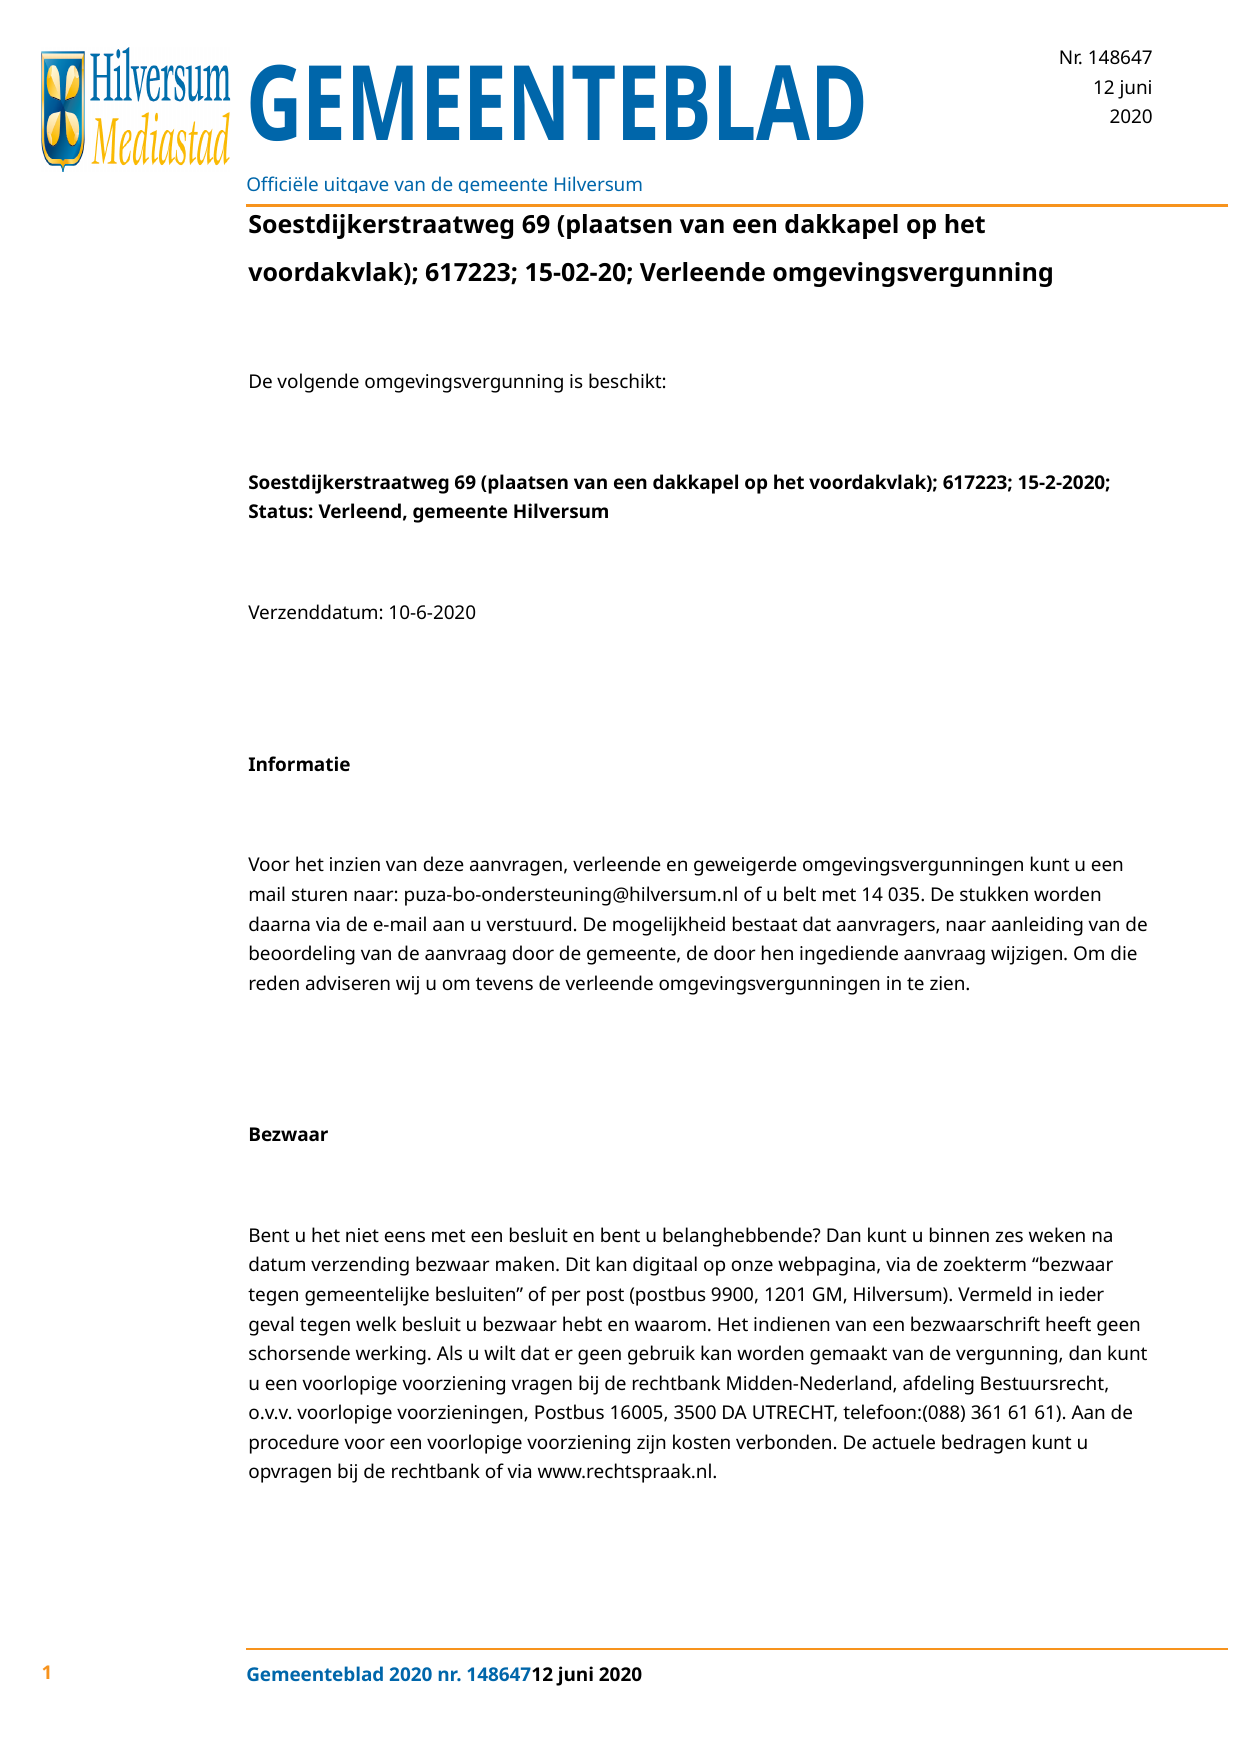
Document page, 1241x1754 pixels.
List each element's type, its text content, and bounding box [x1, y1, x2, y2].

text De volgende omgevingsvergunning is beschikt: [248, 368, 1152, 394]
text Soestdijkerstraatweg 69 (plaatsen van een dakkapel op het voordakvlak); 617223; 15-02-20; Verleende omgevingsvergunning [248, 207, 1152, 288]
text Voor het inzien van deze aanvragen, verleende en geweigerde omgevingsvergunningen kunt u een mail sturen naar: puza-bo-ondersteuning@hilversum.nl of u belt met 14 035. De stukken worden daarna via de e-mail aan u verstuurd. De mogelijkheid bestaat dat aanvragers, naar aanleiding van de beoordeling van de aanvraag door de gemeente, de door hen ingediende aanvraag wijzigen. Om die reden adviseren wij u om tevens de verleende omgevingsvergunningen in te zien. [248, 852, 1152, 996]
text Soestdijkerstraatweg 69 (plaatsen van een dakkapel op het voordakvlak); 617223; 15-2-2020; Status: Verleend, gemeente Hilversum [248, 469, 1152, 524]
picture [41, 47, 231, 172]
text Verzenddatum: 10-6-2020 [248, 599, 1152, 625]
text Bezwaar [248, 1121, 1152, 1147]
text Bent u het niet eens met een besluit en bent u belanghebbende? Dan kunt u binnen zes weken na datum verzending bezwaar maken. Dit kan digitaal op onze webpagina, via de zoekterm “bezwaar tegen gemeentelijke besluiten” of per post (postbus 9900, 1201 GM, Hilversum). Vermeld in ieder geval tegen welk besluit u bezwaar hebt en waarom. Het indienen van een bezwaarschrift heeft geen schorsende werking. Als u wilt dat er geen gebruik kan worden gemaakt van de vergunning, dan kunt u een voorlopige voorziening vragen bij de rechtbank Midden-Nederland, afdeling Bestuursrecht, o.v.v. voorlopige voorzieningen, Postbus 16005, 3500 DA UTRECHT, telefoon:(088) 361 61 61). Aan de procedure voor een voorlopige voorziening zijn kosten verbonden. De actuele bedragen kunt u opvragen bij de rechtbank of via www.rechtspraak.nl. [248, 1222, 1152, 1484]
text Informatie [248, 751, 1152, 777]
